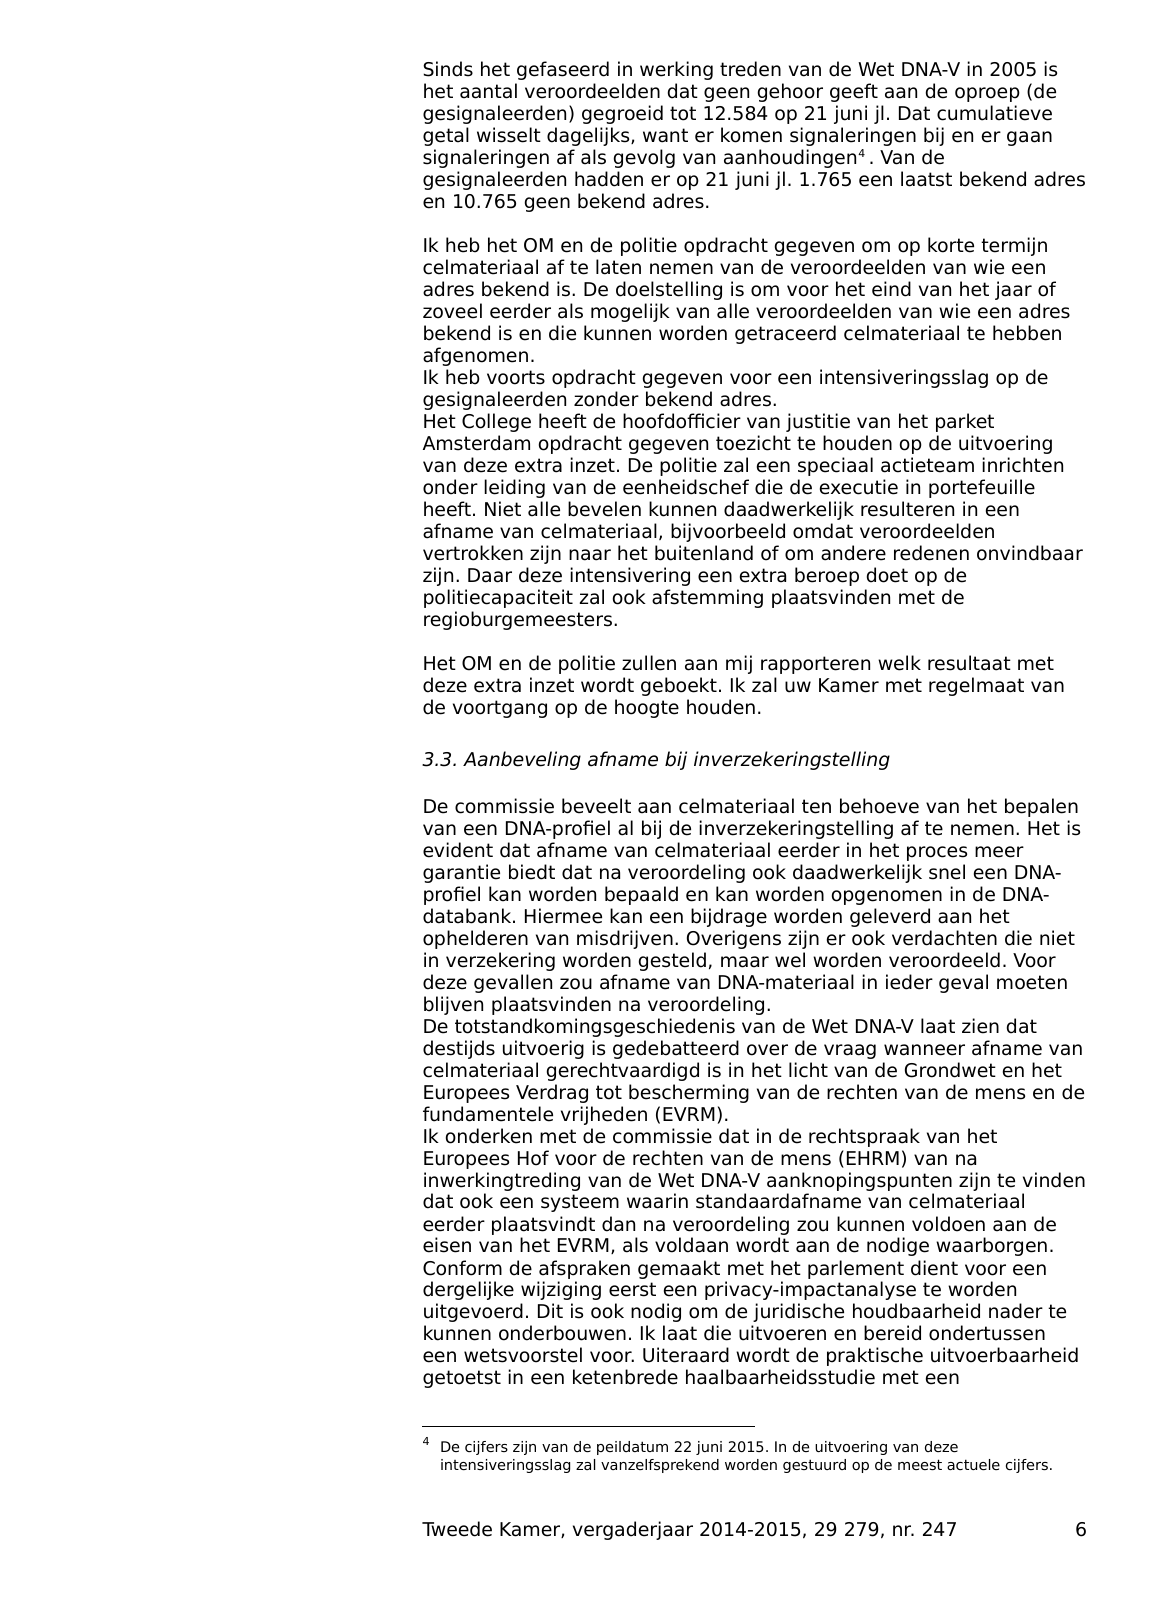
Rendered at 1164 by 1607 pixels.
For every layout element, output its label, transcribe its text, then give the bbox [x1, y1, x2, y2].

text Het College heeft de hoofdofficier van justitie van het parket Amsterdam opdracht gegeven toezicht te houden op de uitvoering van deze extra inzet. De politie zal een speciaal actieteam inrichten onder leiding van de eenheidschef die de executie in portefeuille heeft. Niet alle bevelen kunnen daadwerkelijk resulteren in een afname van celmateriaal, bijvoorbeeld omdat veroordeelden vertrokken zijn naar het buitenland of om andere redenen onvindbaar zijn. Daar deze intensivering een extra beroep doet op de politiecapaciteit zal ook afstemming plaatsvinden met de regioburgemeesters. [422, 411, 1087, 631]
text De commissie beveelt aan celmateriaal ten behoeve van het bepalen van een DNA-profiel al bij de inverzekeringstelling af te nemen. Het is evident dat afname van celmateriaal eerder in het proces meer garantie biedt dat na veroordeling ook daadwerkelijk snel een DNA-profiel kan worden bepaald en kan worden opgenomen in de DNA-databank. Hiermee kan een bijdrage worden geleverd aan het ophelderen van misdrijven. Overigens zijn er ook verdachten die niet in verzekering worden gesteld, maar wel worden veroordeeld. Voor deze gevallen zou afname van DNA-materiaal in ieder geval moeten blijven plaatsvinden na veroordeling. [422, 796, 1087, 1016]
text Sinds het gefaseerd in werking treden van de Wet DNA-V in 2005 is het aantal veroordeelden dat geen gehoor geeft aan de oproep (de gesignaleerden) gegroeid tot 12.584 op 21 juni jl. Dat cumulatieve getal wisselt dagelijks, want er komen signaleringen bij en er gaan signaleringen af als gevolg van aanhoudingen. Van de gesignaleerden hadden er op 21 juni jl. 1.765 een laatst bekend adres en 10.765 geen bekend adres. [422, 59, 1087, 213]
text Ik onderken met de commissie dat in de rechtspraak van het Europees Hof voor de rechten van de mens (EHRM) van na inwerkingtreding van de Wet DNA-V aanknopingspunten zijn te vinden dat ook een systeem waarin standaardafname van celmateriaal eerder plaatsvindt dan na veroordeling zou kunnen voldoen aan de eisen van het EVRM, als voldaan wordt aan de nodige waarborgen. Conform de afspraken gemaakt met het parlement dient voor een dergelijke wijziging eerst een privacy-impactanalyse te worden uitgevoerd. Dit is ook nodig om de juridische houdbaarheid nader te kunnen onderbouwen. Ik laat die uitvoeren en bereid ondertussen een wetsvoorstel voor. Uiteraard wordt de praktische uitvoerbaarheid getoetst in een ketenbrede haalbaarheidsstudie met een [422, 1126, 1087, 1389]
subtitle 3.3. Aanbeveling afname bij inverzekeringstelling [422, 749, 1087, 771]
text De cijfers zijn van de peildatum 22 juni 2015. In de uitvoering van deze intensiveringsslag zal vanzelfsprekend worden gestuurd op de meest actuele cijfers. [422, 1435, 1087, 1474]
text Ik heb het OM en de politie opdracht gegeven om op korte termijn celmateriaal af te laten nemen van de veroordeelden van wie een adres bekend is. De doelstelling is om voor het eind van het jaar of zoveel eerder als mogelijk van alle veroordeelden van wie een adres bekend is en die kunnen worden getraceerd celmateriaal te hebben afgenomen. [422, 235, 1087, 367]
text De totstandkomingsgeschiedenis van de Wet DNA-V laat zien dat destijds uitvoerig is gedebatteerd over de vraag wanneer afname van celmateriaal gerechtvaardigd is in het licht van de Grondwet en het Europees Verdrag tot bescherming van de rechten van de mens en de fundamentele vrijheden (EVRM). [422, 1016, 1087, 1126]
text Het OM en de politie zullen aan mij rapporteren welk resultaat met deze extra inzet wordt geboekt. Ik zal uw Kamer met regelmaat van de voortgang op de hoogte houden. [422, 653, 1087, 719]
text Ik heb voorts opdracht gegeven voor een intensiveringsslag op de gesignaleerden zonder bekend adres. [422, 367, 1087, 411]
